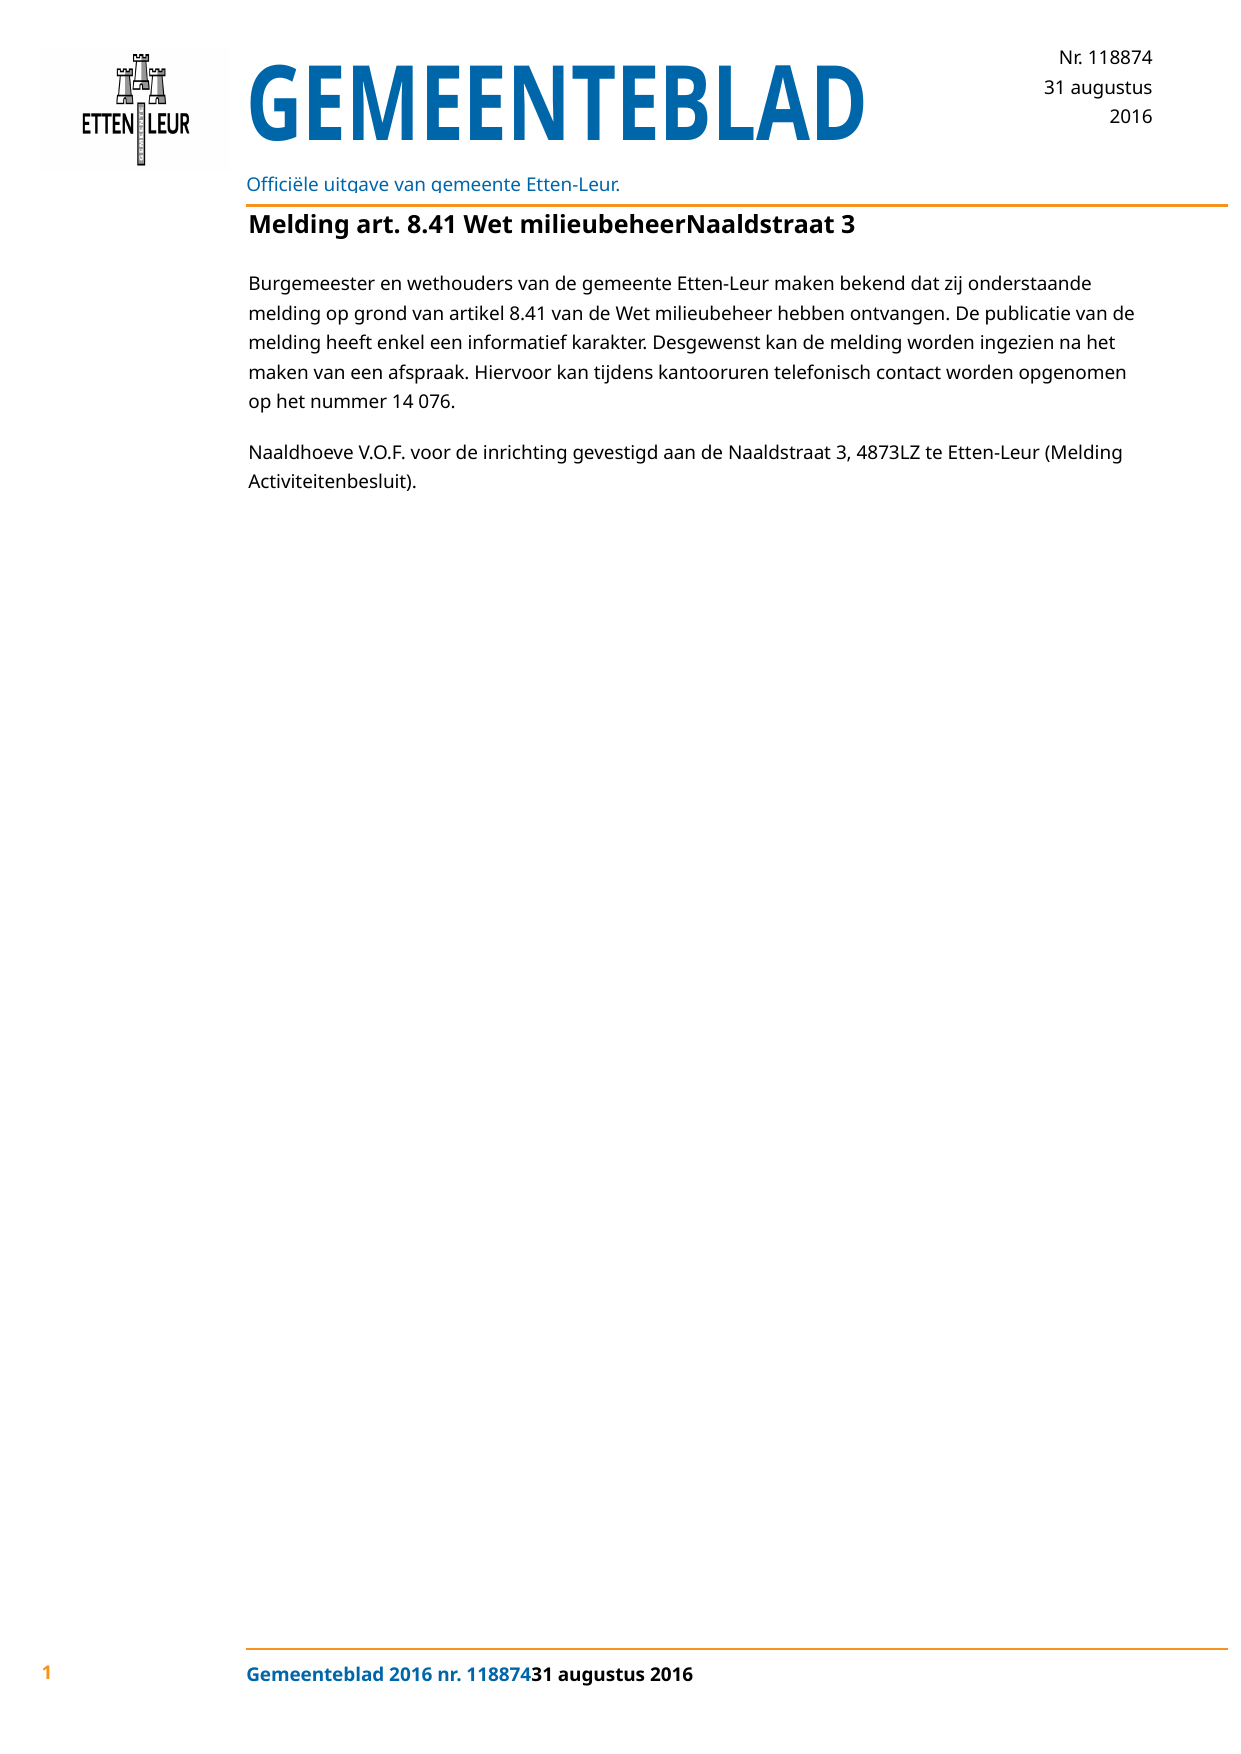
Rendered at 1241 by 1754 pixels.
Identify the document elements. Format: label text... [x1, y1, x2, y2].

text Burgemeester en wethouders van de gemeente Etten-Leur maken bekend dat zij onderstaande melding op grond van artikel 8.41 van de Wet milieubeheer hebben ontvangen. De publicatie van de melding heeft enkel een informatief karakter. Desgewenst kan de melding worden ingezien na het maken van een afspraak. Hiervoor kan tijdens kantooruren telefonisch contact worden opgenomen op het nummer 14 076. [248, 270, 1152, 414]
picture [41, 47, 231, 172]
text Melding art. 8.41 Wet milieubeheerNaaldstraat 3 [248, 207, 1152, 241]
text Naaldhoeve V.O.F. voor de inrichting gevestigd aan de Naaldstraat 3, 4873LZ te Etten-Leur (Melding Activiteitenbesluit). [248, 439, 1152, 494]
